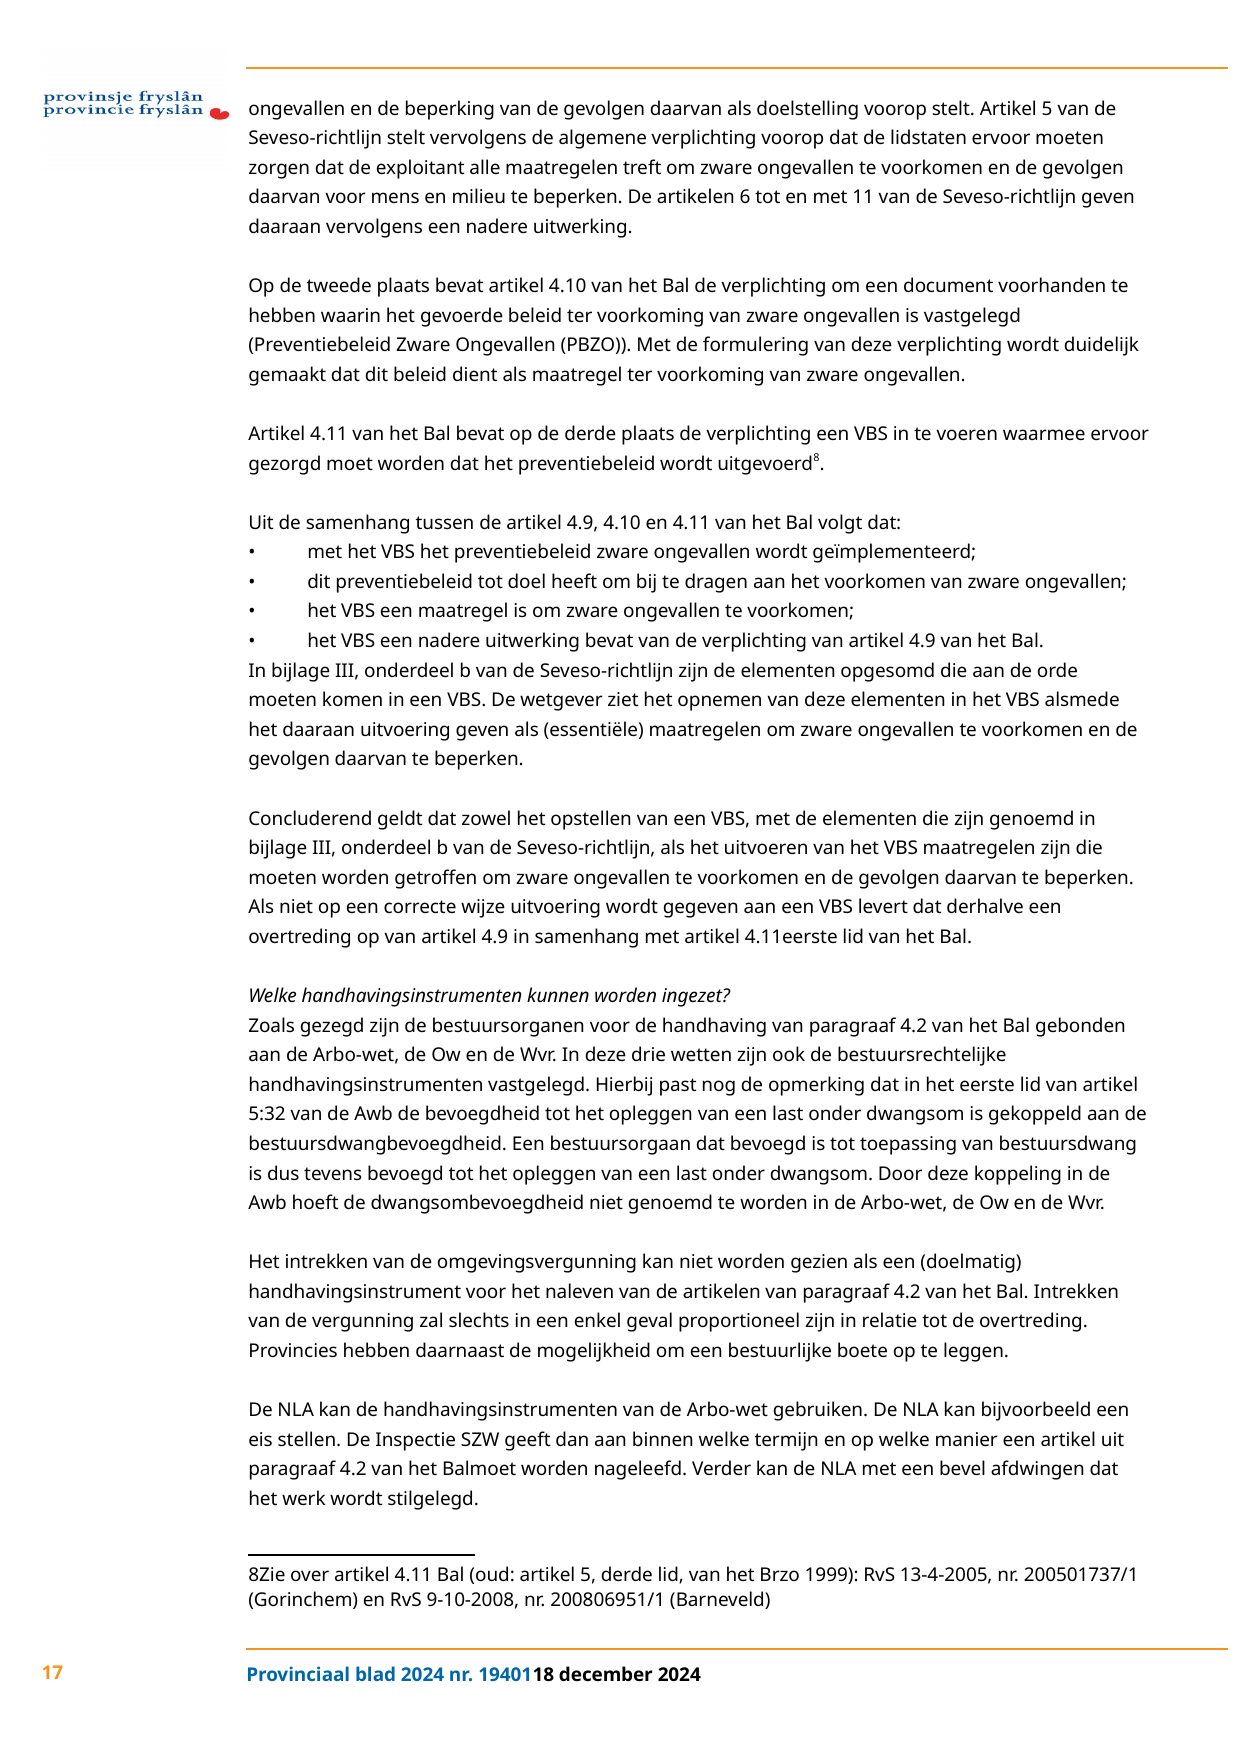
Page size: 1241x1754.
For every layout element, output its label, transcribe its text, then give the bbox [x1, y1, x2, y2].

text Uit de samenhang tussen de artikel 4.9, 4.10 en 4.11 van het Bal volgt dat: [248, 509, 1152, 535]
text Het intrekken van de omgevingsvergunning kan niet worden gezien als een (doelmatig) handhavingsinstrument voor het naleven van de artikelen van paragraaf 4.2 van het Bal. Intrekken van de vergunning zal slechts in een enkel geval proportioneel zijn in relatie tot de overtreding. Provincies hebben daarnaast de mogelijkheid om een bestuurlijke boete op te leggen. [248, 1248, 1152, 1363]
list het VBS een nadere uitwerking bevat van de verplichting van artikel 4.9 van het Bal. [248, 627, 1152, 653]
text Zoals gezegd zijn de bestuursorganen voor de handhaving van paragraaf 4.2 van het Bal gebonden aan de Arbo-wet, de Ow en de Wvr. In deze drie wetten zijn ook de bestuursrechtelijke handhavingsinstrumenten vastgelegd. Hierbij past nog de opmerking dat in het eerste lid van artikel 5:32 van de Awb de bevoegdheid tot het opleggen van een last onder dwangsom is gekoppeld aan de bestuursdwangbevoegdheid. Een bestuursorgaan dat bevoegd is tot toepassing van bestuursdwang is dus tevens bevoegd tot het opleggen van een last onder dwangsom. Door deze koppeling in de Awb hoeft de dwangsombevoegdheid niet genoemd te worden in de Arbo-wet, de Ow en de Wvr. [248, 1012, 1152, 1215]
list met het VBS het preventiebeleid zware ongevallen wordt geïmplementeerd; [248, 538, 1152, 564]
text Welke handhavingsinstrumenten kunnen worden ingezet? [248, 982, 1152, 1008]
list dit preventiebeleid tot doel heeft om bij te dragen aan het voorkomen van zware ongevallen; [248, 568, 1152, 594]
text Op de tweede plaats bevat artikel 4.10 van het Bal de verplichting om een document voorhanden te hebben waarin het gevoerde beleid ter voorkoming van zware ongevallen is vastgelegd (Preventiebeleid Zware Ongevallen (PBZO)). Met de formulering van deze verplichting wordt duidelijk gemaakt dat dit beleid dient als maatregel ter voorkoming van zware ongevallen. [248, 272, 1152, 387]
text De NLA kan de handhavingsinstrumenten van de Arbo-wet gebruiken. De NLA kan bijvoorbeeld een eis stellen. De Inspectie SZW geeft dan aan binnen welke termijn en op welke manier een artikel uit paragraaf 4.2 van het Balmoet worden nageleefd. Verder kan de NLA met een bevel afdwingen dat het werk wordt stilgelegd. [248, 1396, 1152, 1511]
list het VBS een maatregel is om zware ongevallen te voorkomen; [248, 598, 1152, 623]
text Artikel 4.11 van het Bal bevat op de derde plaats de verplichting een VBS in te voeren waarmee ervoor gezorgd moet worden dat het preventiebeleid wordt uitgevoerd. [248, 420, 1152, 476]
text Concluderend geldt dat zowel het opstellen van een VBS, met de elementen die zijn genoemd in bijlage III, onderdeel b van de Seveso-richtlijn, als het uitvoeren van het VBS maatregelen zijn die moeten worden getroffen om zware ongevallen te voorkomen en de gevolgen daarvan te beperken. Als niet op een correcte wijze uitvoering wordt gegeven aan een VBS levert dat derhalve een overtreding op van artikel 4.9 in samenhang met artikel 4.11eerste lid van het Bal. [248, 805, 1152, 949]
text Zie over artikel 4.11 Bal (oud: artikel 5, derde lid, van het Brzo 1999): RvS 13-4-2005, nr. 200501737/1 (Gorinchem) en RvS 9-10-2008, nr. 200806951/1 (Barneveld) [248, 1561, 1152, 1612]
text In bijlage III, onderdeel b van de Seveso-richtlijn zijn de elementen opgesomd die aan de orde moeten komen in een VBS. De wetgever ziet het opnemen van deze elementen in het VBS alsmede het daaraan uitvoering geven als (essentiële) maatregelen om zware ongevallen te voorkomen en de gevolgen daarvan te beperken. [248, 657, 1152, 771]
picture [41, 47, 231, 172]
text ongevallen en de beperking van de gevolgen daarvan als doelstelling voorop stelt. Artikel 5 van de Seveso-richtlijn stelt vervolgens de algemene verplichting voorop dat de lidstaten ervoor moeten zorgen dat de exploitant alle maatregelen treft om zware ongevallen te voorkomen en de gevolgen daarvan voor mens en milieu te beperken. De artikelen 6 tot en met 11 van de Seveso-richtlijn geven daaraan vervolgens een nadere uitwerking. [248, 95, 1152, 239]
